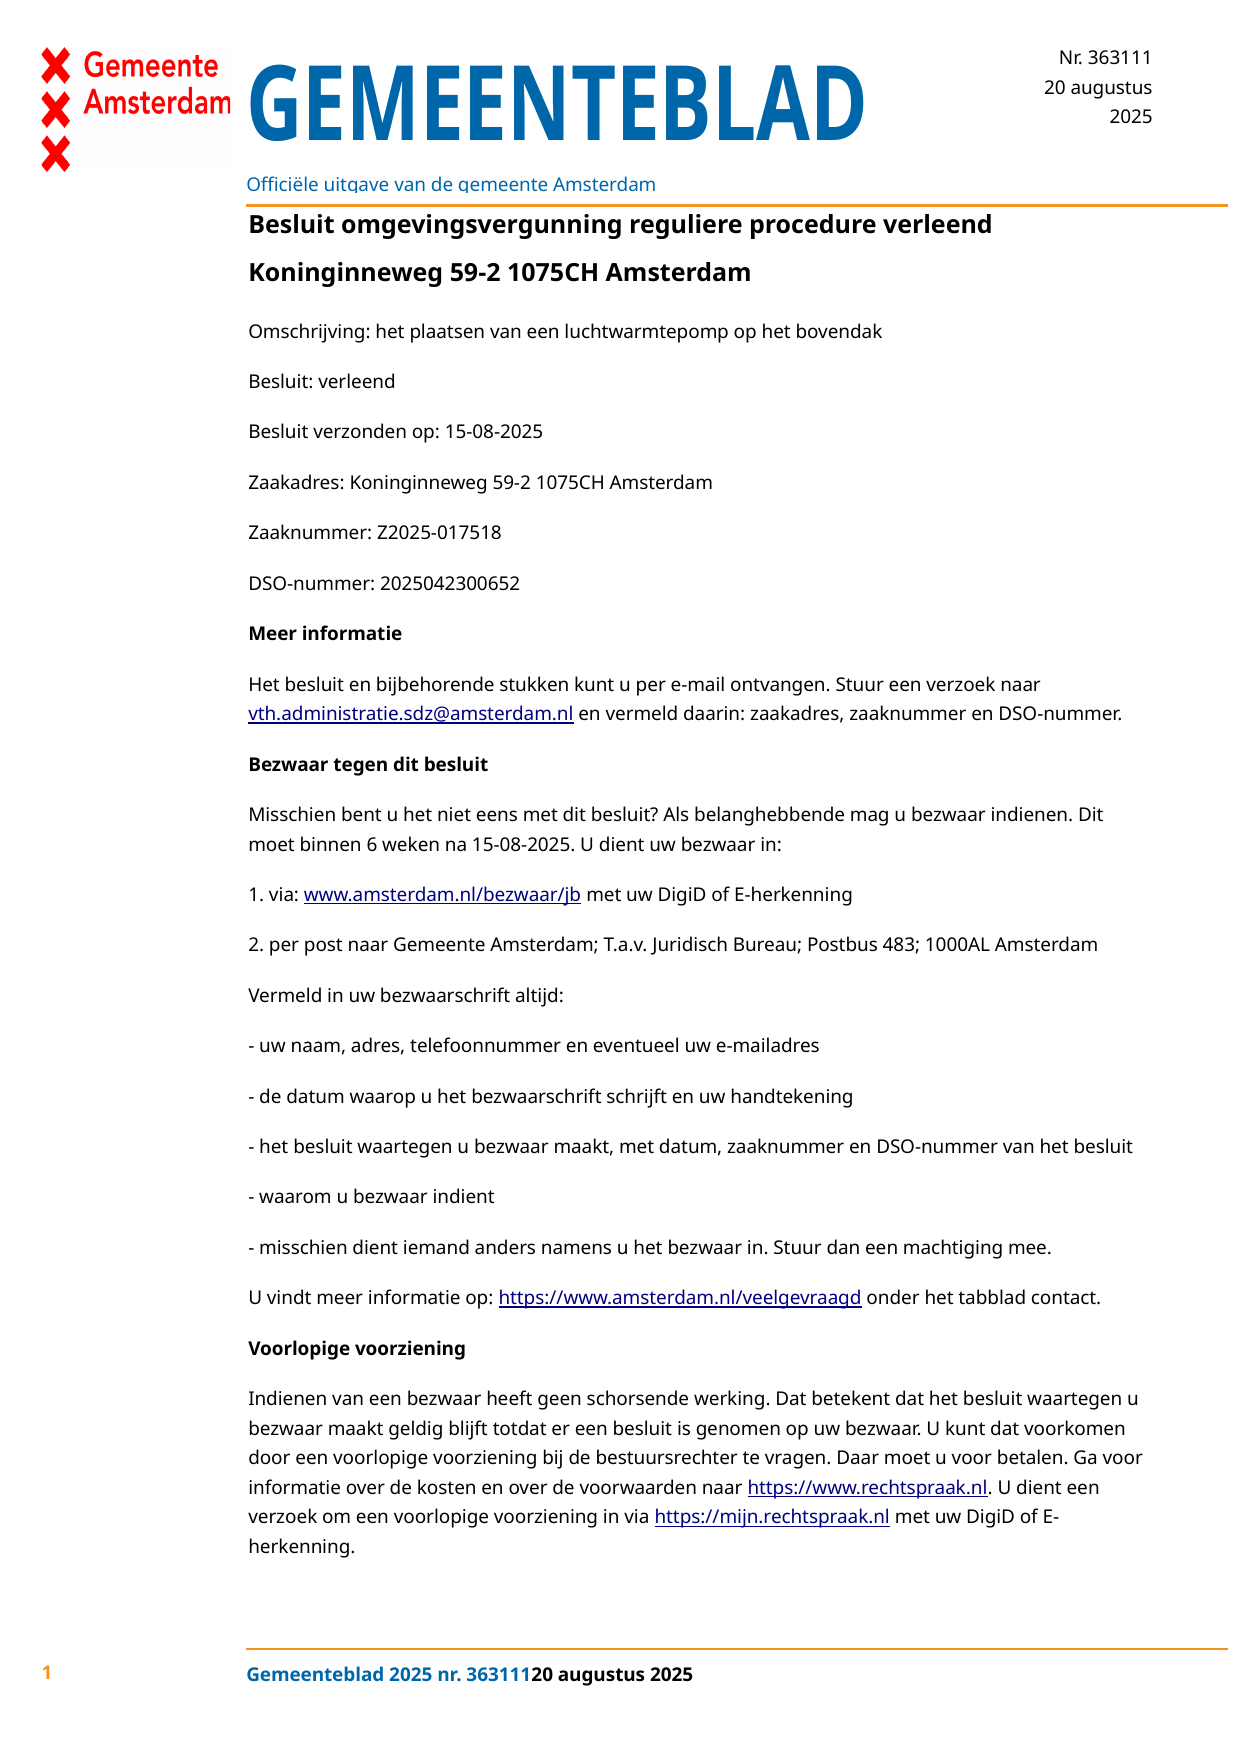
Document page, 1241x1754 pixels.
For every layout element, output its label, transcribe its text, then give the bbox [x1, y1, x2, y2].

text Bezwaar tegen dit besluit [248, 751, 1152, 777]
text Omschrijving: het plaatsen van een luchtwarmtepomp op het bovendak [248, 318, 1152, 344]
text Indienen van een bezwaar heeft geen schorsende werking. Dat betekent dat het besluit waartegen u bezwaar maakt geldig blijft totdat er een besluit is genomen op uw bezwaar. U kunt dat voorkomen door een voorlopige voorziening bij de bestuursrechter te vragen. Daar moet u voor betalen. Ga voor informatie over de kosten en over de voorwaarden naar https://www.rechtspraak.nl. U dient een verzoek om een voorlopige voorziening in via https://mijn.rechtspraak.nl met uw DigiD of E-herkenning. [248, 1385, 1152, 1559]
picture [41, 47, 231, 172]
text 2. per post naar Gemeente Amsterdam; T.a.v. Juridisch Bureau; Postbus 483; 1000AL Amsterdam [248, 932, 1152, 957]
text Besluit: verleend [248, 368, 1152, 394]
text - waarom u bezwaar indient [248, 1184, 1152, 1209]
text Besluit verzonden op: 15-08-2025 [248, 419, 1152, 444]
text Vermeld in uw bezwaarschrift altijd: [248, 982, 1152, 1008]
text Besluit omgevingsvergunning reguliere procedure verleend Koninginneweg 59-2 1075CH Amsterdam [248, 207, 1152, 288]
text - de datum waarop u het bezwaarschrift schrijft en uw handtekening [248, 1083, 1152, 1109]
text - het besluit waartegen u bezwaar maakt, met datum, zaaknummer en DSO-nummer van het besluit [248, 1133, 1152, 1159]
text Voorlopige voorziening [248, 1335, 1152, 1361]
text Meer informatie [248, 620, 1152, 646]
text 1. via: www.amsterdam.nl/bezwaar/jb met uw DigiD of E-herkenning [248, 881, 1152, 907]
text - uw naam, adres, telefoonnummer en eventueel uw e-mailadres [248, 1032, 1152, 1058]
text DSO-nummer: 2025042300652 [248, 570, 1152, 596]
text Zaaknummer: Z2025-017518 [248, 519, 1152, 545]
text - misschien dient iemand anders namens u het bezwaar in. Stuur dan een machtiging mee. [248, 1234, 1152, 1260]
text U vindt meer informatie op: https://www.amsterdam.nl/veelgevraagd onder het tabblad contact. [248, 1284, 1152, 1310]
text Zaakadres: Koninginneweg 59-2 1075CH Amsterdam [248, 469, 1152, 495]
text Het besluit en bijbehorende stukken kunt u per e-mail ontvangen. Stuur een verzoek naar vth.administratie.sdz@amsterdam.nl en vermeld daarin: zaakadres, zaaknummer en DSO-nummer. [248, 671, 1152, 726]
text Misschien bent u het niet eens met dit besluit? Als belanghebbende mag u bezwaar indienen. Dit moet binnen 6 weken na 15-08-2025. U dient uw bezwaar in: [248, 801, 1152, 857]
